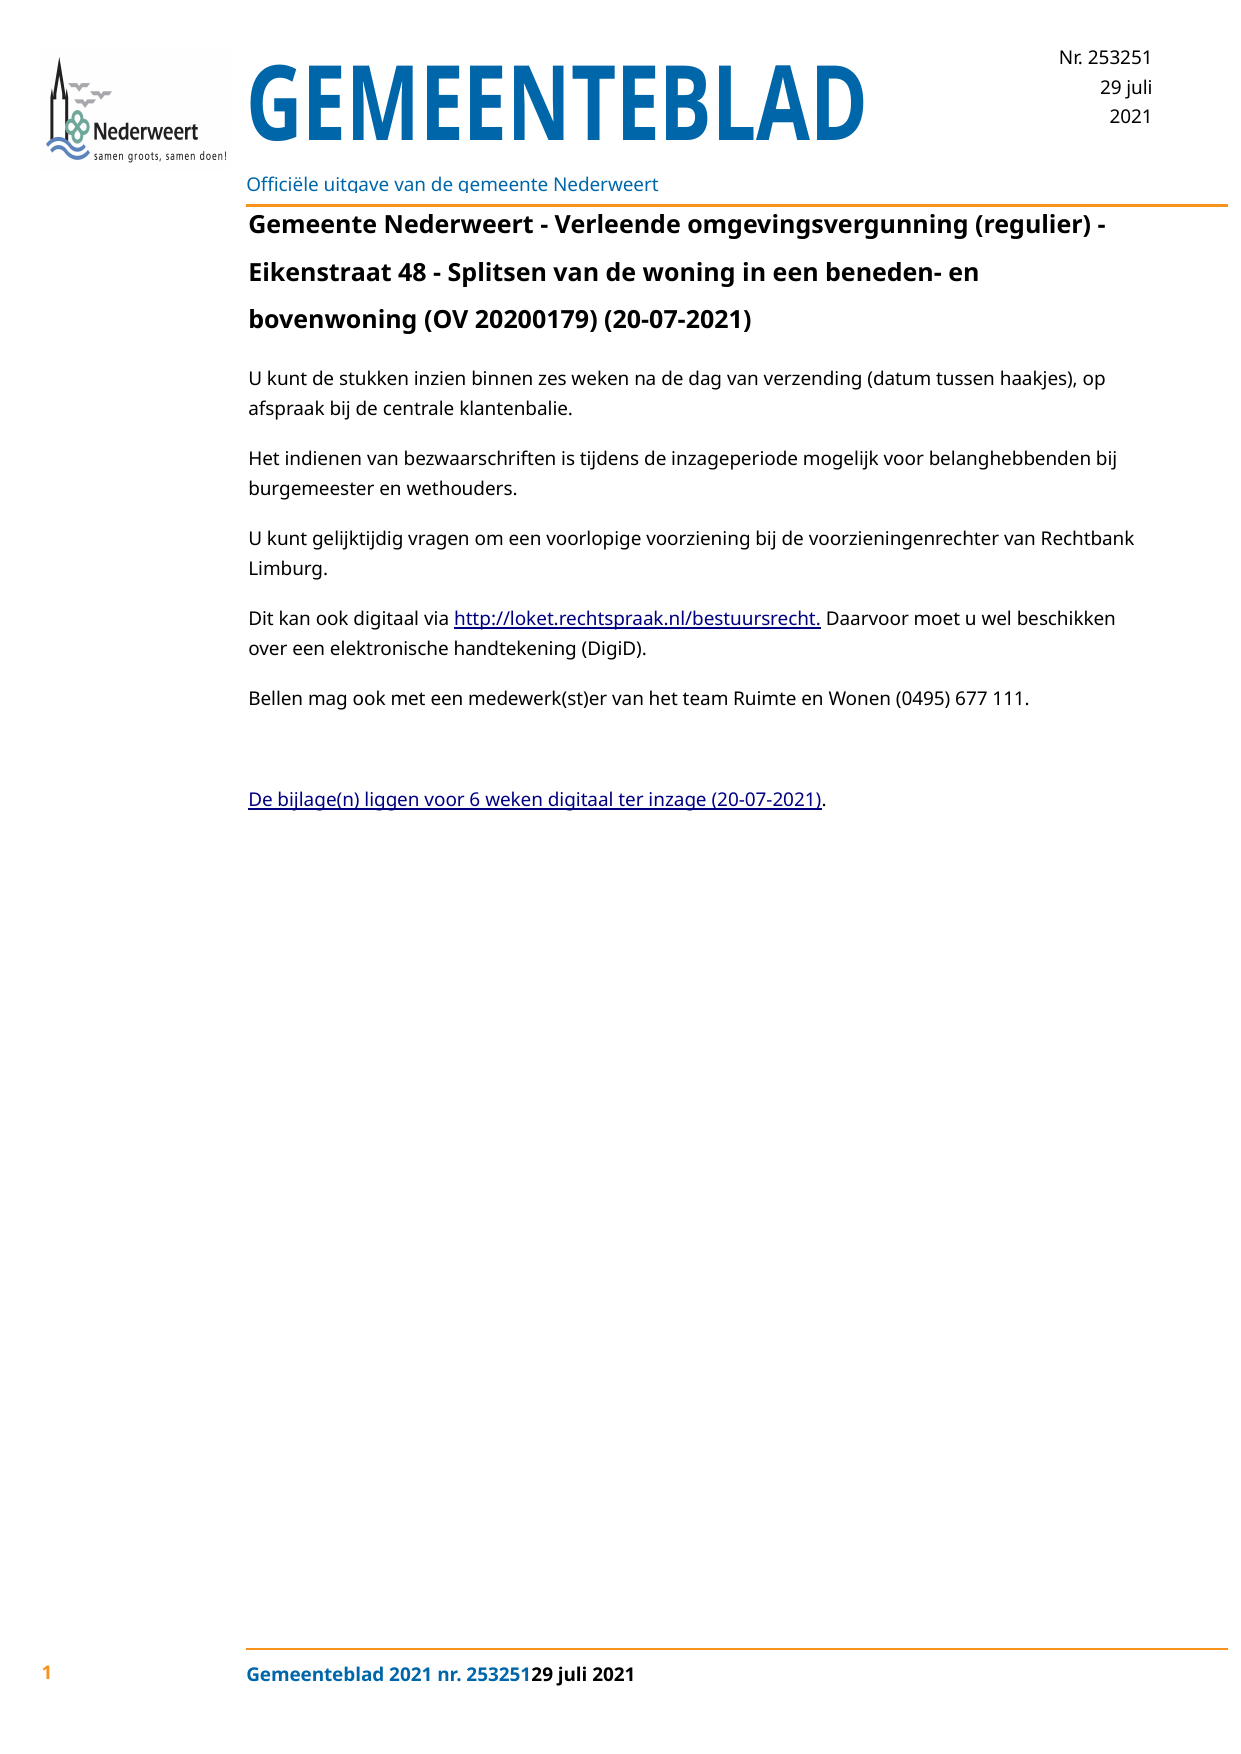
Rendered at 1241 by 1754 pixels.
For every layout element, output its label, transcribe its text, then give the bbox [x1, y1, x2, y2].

text Het indienen van bezwaarschriften is tijdens de inzageperiode mogelijk voor belanghebbenden bij burgemeester en wethouders. [248, 446, 1152, 501]
text U kunt de stukken inzien binnen zes weken na de dag van verzending (datum tussen haakjes), op afspraak bij de centrale klantenbalie. [248, 366, 1152, 421]
picture [41, 47, 231, 172]
text U kunt gelijktijdig vragen om een voorlopige voorziening bij de voorzieningenrechter van Rechtbank Limburg. [248, 526, 1152, 581]
text Gemeente Nederweert - Verleende omgevingsvergunning (regulier) - Eikenstraat 48 - Splitsen van de woning in een beneden- en bovenwoning (OV 20200179) (20-07-2021) [248, 207, 1152, 336]
text De bijlage(n) liggen voor 6 weken digitaal ter inzage (20-07-2021). [248, 786, 1152, 812]
text Bellen mag ook met een medewerk(st)er van het team Ruimte en Wonen (0495) 677 111. [248, 686, 1152, 711]
text Dit kan ook digitaal via http://loket.rechtspraak.nl/bestuursrecht. Daarvoor moet u wel beschikken over een elektronische handtekening (DigiD). [248, 606, 1152, 661]
